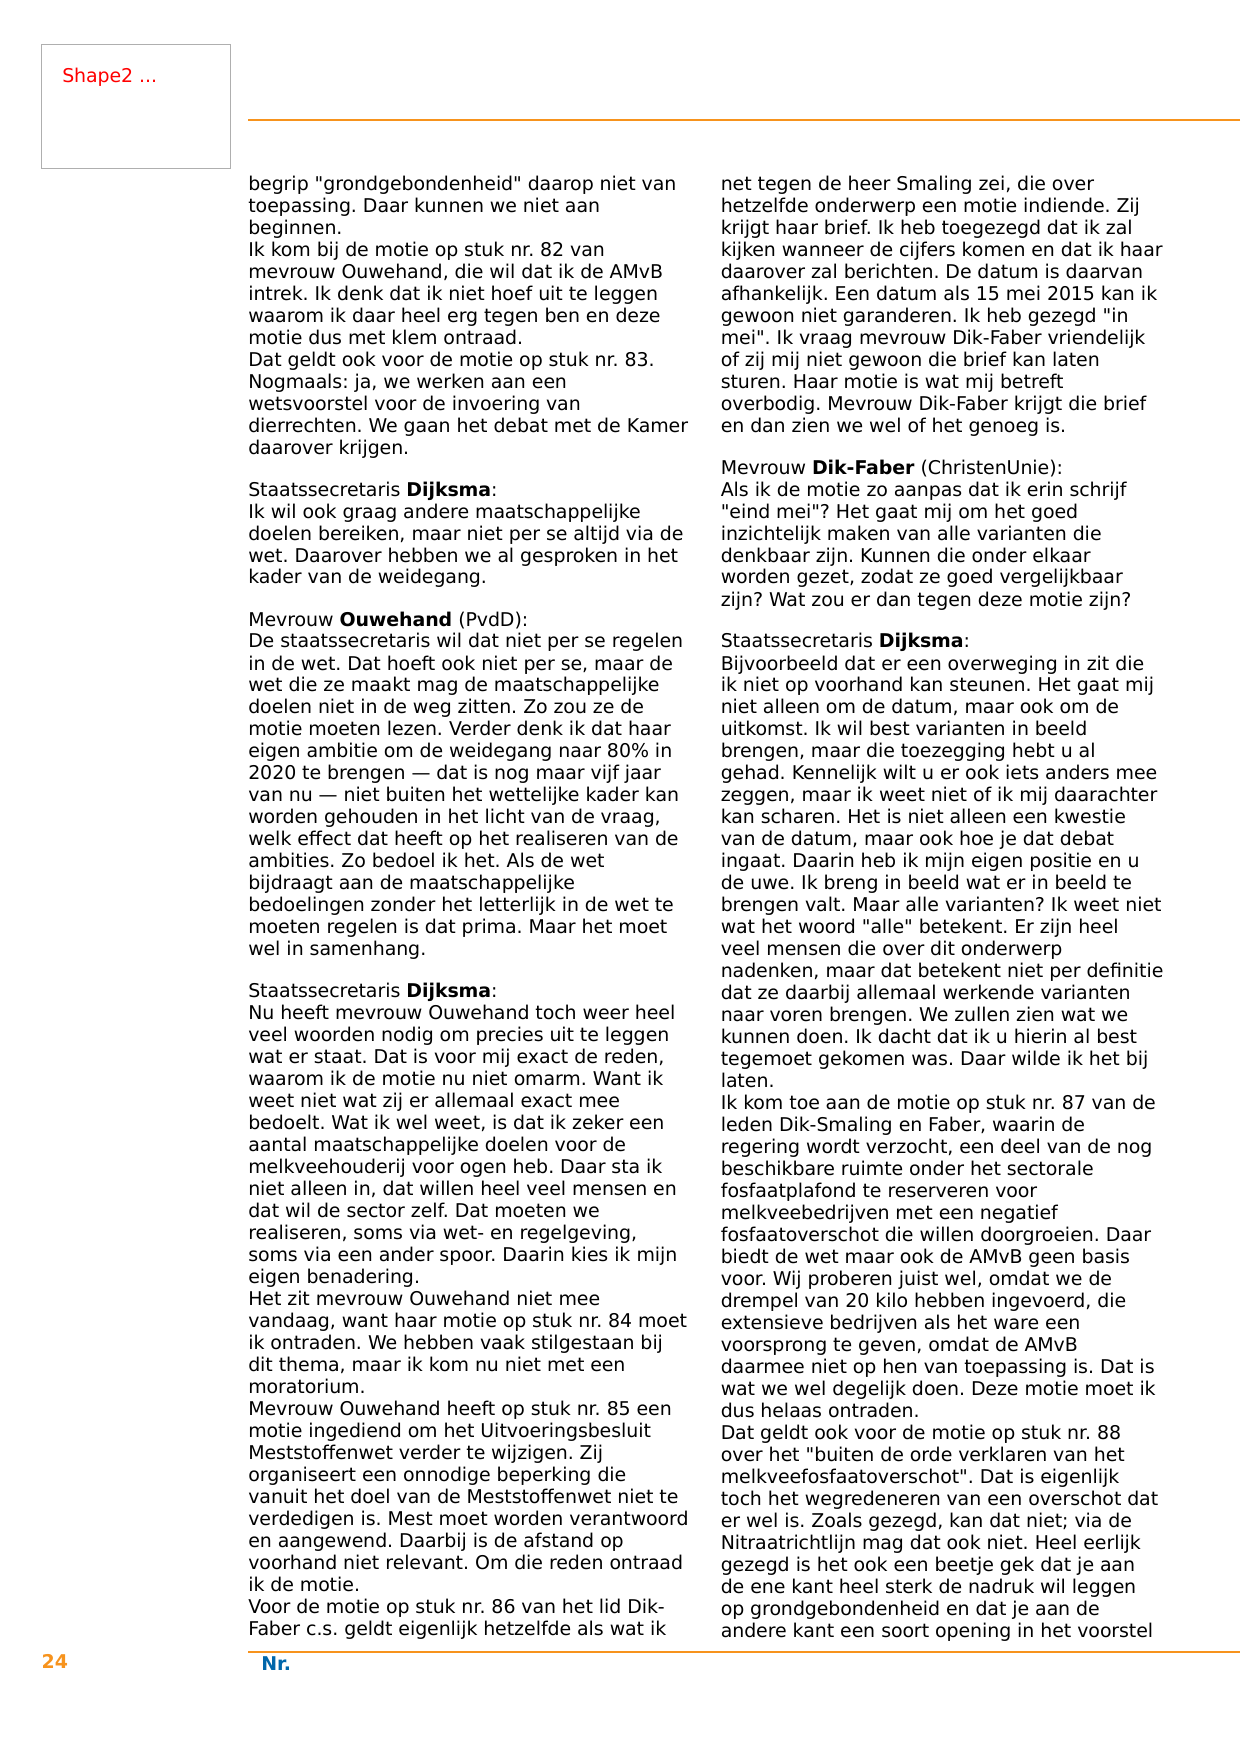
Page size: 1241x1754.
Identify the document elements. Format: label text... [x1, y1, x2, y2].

text Mevrouw Ouwehand heeft op stuk nr. 85 een motie ingediend om het Uitvoeringsbesluit Meststoffenwet verder te wijzigen. Zij organiseert een onnodige beperking die vanuit het doel van de Meststoffenwet niet te verdedigen is. Mest moet worden verantwoord en aangewend. Daarbij is de afstand op voorhand niet relevant. Om die reden ontraad ik de motie. [248, 1398, 691, 1596]
text Mevrouw Ouwehand (PvdD): [248, 608, 691, 630]
text Ik wil ook graag andere maatschappelijke doelen bereiken, maar niet per se altijd via de wet. Daarover hebben we al gesproken in het kader van de weidegang. [248, 501, 691, 588]
text Bijvoorbeeld dat er een overweging in zit die ik niet op voorhand kan steunen. Het gaat mij niet alleen om de datum, maar ook om de uitkomst. Ik wil best varianten in beeld brengen, maar die toezegging hebt u al gehad. Kennelijk wilt u er ook iets anders mee zeggen, maar ik weet niet of ik mij daarachter kan scharen. Het is niet alleen een kwestie van de datum, maar ook hoe je dat debat ingaat. Daarin heb ik mijn eigen positie en u de uwe. Ik breng in beeld wat er in beeld te brengen valt. Maar alle varianten? Ik weet niet wat het woord "alle" betekent. Er zijn heel veel mensen die over dit onderwerp nadenken, maar dat betekent niet per definitie dat ze daarbij allemaal werkende varianten naar voren brengen. We zullen zien wat we kunnen doen. Ik dacht dat ik u hierin al best tegemoet gekomen was. Daar wilde ik het bij laten. [721, 652, 1163, 1092]
text De staatssecretaris wil dat niet per se regelen in de wet. Dat hoeft ook niet per se, maar de wet die ze maakt mag de maatschappelijke doelen niet in de weg zitten. Zo zou ze de motie moeten lezen. Verder denk ik dat haar eigen ambitie om de weidegang naar 80% in 2020 te brengen — dat is nog maar vijf jaar van nu — niet buiten het wettelijke kader kan worden gehouden in het licht van de vraag, welk effect dat heeft op het realiseren van de ambities. Zo bedoel ik het. Als de wet bijdraagt aan de maatschappelijke bedoelingen zonder het letterlijk in de wet te moeten regelen is dat prima. Maar het moet wel in samenhang. [248, 630, 691, 960]
text Het zit mevrouw Ouwehand niet mee vandaag, want haar motie op stuk nr. 84 moet ik ontraden. We hebben vaak stilgestaan bij dit thema, maar ik kom nu niet met een moratorium. [248, 1288, 691, 1398]
text Staatssecretaris Dijksma: [248, 478, 691, 501]
text Als ik de motie zo aanpas dat ik erin schrijf "eind mei"? Het gaat mij om het goed inzichtelijk maken van alle varianten die denkbaar zijn. Kunnen die onder elkaar worden gezet, zodat ze goed vergelijkbaar zijn? Wat zou er dan tegen deze motie zijn? [721, 478, 1163, 610]
text net tegen de heer Smaling zei, die over hetzelfde onderwerp een motie indiende. Zij krijgt haar brief. Ik heb toegezegd dat ik zal kijken wanneer de cijfers komen en dat ik haar daarover zal berichten. De datum is daarvan afhankelijk. Een datum als 15 mei 2015 kan ik gewoon niet garanderen. Ik heb gezegd "in mei". Ik vraag mevrouw Dik-Faber vriendelijk of zij mij niet gewoon die brief kan laten sturen. Haar motie is wat mij betreft overbodig. Mevrouw Dik-Faber krijgt die brief en dan zien we wel of het genoeg is. [721, 173, 1163, 437]
text Ik kom bij de motie op stuk nr. 82 van mevrouw Ouwehand, die wil dat ik de AMvB intrek. Ik denk dat ik niet hoef uit te leggen waarom ik daar heel erg tegen ben en deze motie dus met klem ontraad. [248, 239, 691, 349]
text Ik kom toe aan de motie op stuk nr. 87 van de leden Dik-Smaling en Faber, waarin de regering wordt verzocht, een deel van de nog beschikbare ruimte onder het sectorale fosfaatplafond te reserveren voor melkveebedrijven met een negatief fosfaatoverschot die willen doorgroeien. Daar biedt de wet maar ook de AMvB geen basis voor. Wij proberen juist wel, omdat we de drempel van 20 kilo hebben ingevoerd, die extensieve bedrijven als het ware een voorsprong te geven, omdat de AMvB daarmee niet op hen van toepassing is. Dat is wat we wel degelijk doen. Deze motie moet ik dus helaas ontraden. [721, 1092, 1163, 1422]
text Dat geldt ook voor de motie op stuk nr. 83. Nogmaals: ja, we werken aan een wetsvoorstel voor de invoering van dierrechten. We gaan het debat met de Kamer daarover krijgen. [248, 349, 691, 458]
text begrip "grondgebondenheid" daarop niet van toepassing. Daar kunnen we niet aan beginnen. [248, 173, 691, 239]
text Staatssecretaris Dijksma: [721, 630, 1163, 652]
text Voor de motie op stuk nr. 86 van het lid Dik-Faber c.s. geldt eigenlijk hetzelfde als wat ik [248, 1596, 691, 1639]
text Nu heeft mevrouw Ouwehand toch weer heel veel woorden nodig om precies uit te leggen wat er staat. Dat is voor mij exact de reden, waarom ik de motie nu niet omarm. Want ik weet niet wat zij er allemaal exact mee bedoelt. Wat ik wel weet, is dat ik zeker een aantal maatschappelijke doelen voor de melkveehouderij voor ogen heb. Daar sta ik niet alleen in, dat willen heel veel mensen en dat wil de sector zelf. Dat moeten we realiseren, soms via wet- en regelgeving, soms via een ander spoor. Daarin kies ik mijn eigen benadering. [248, 1002, 691, 1288]
text Mevrouw Dik-Faber (ChristenUnie): [721, 457, 1163, 478]
text Staatssecretaris Dijksma: [248, 980, 691, 1002]
text Dat geldt ook voor de motie op stuk nr. 88 over het "buiten de orde verklaren van het melkveefosfaatoverschot". Dat is eigenlijk toch het wegredeneren van een overschot dat er wel is. Zoals gezegd, kan dat niet; via de Nitraatrichtlijn mag dat ook niet. Heel eerlijk gezegd is het ook een beetje gek dat je aan de ene kant heel sterk de nadruk wil leggen op grondgebondenheid en dat je aan de andere kant een soort opening in het voorstel [721, 1422, 1163, 1641]
